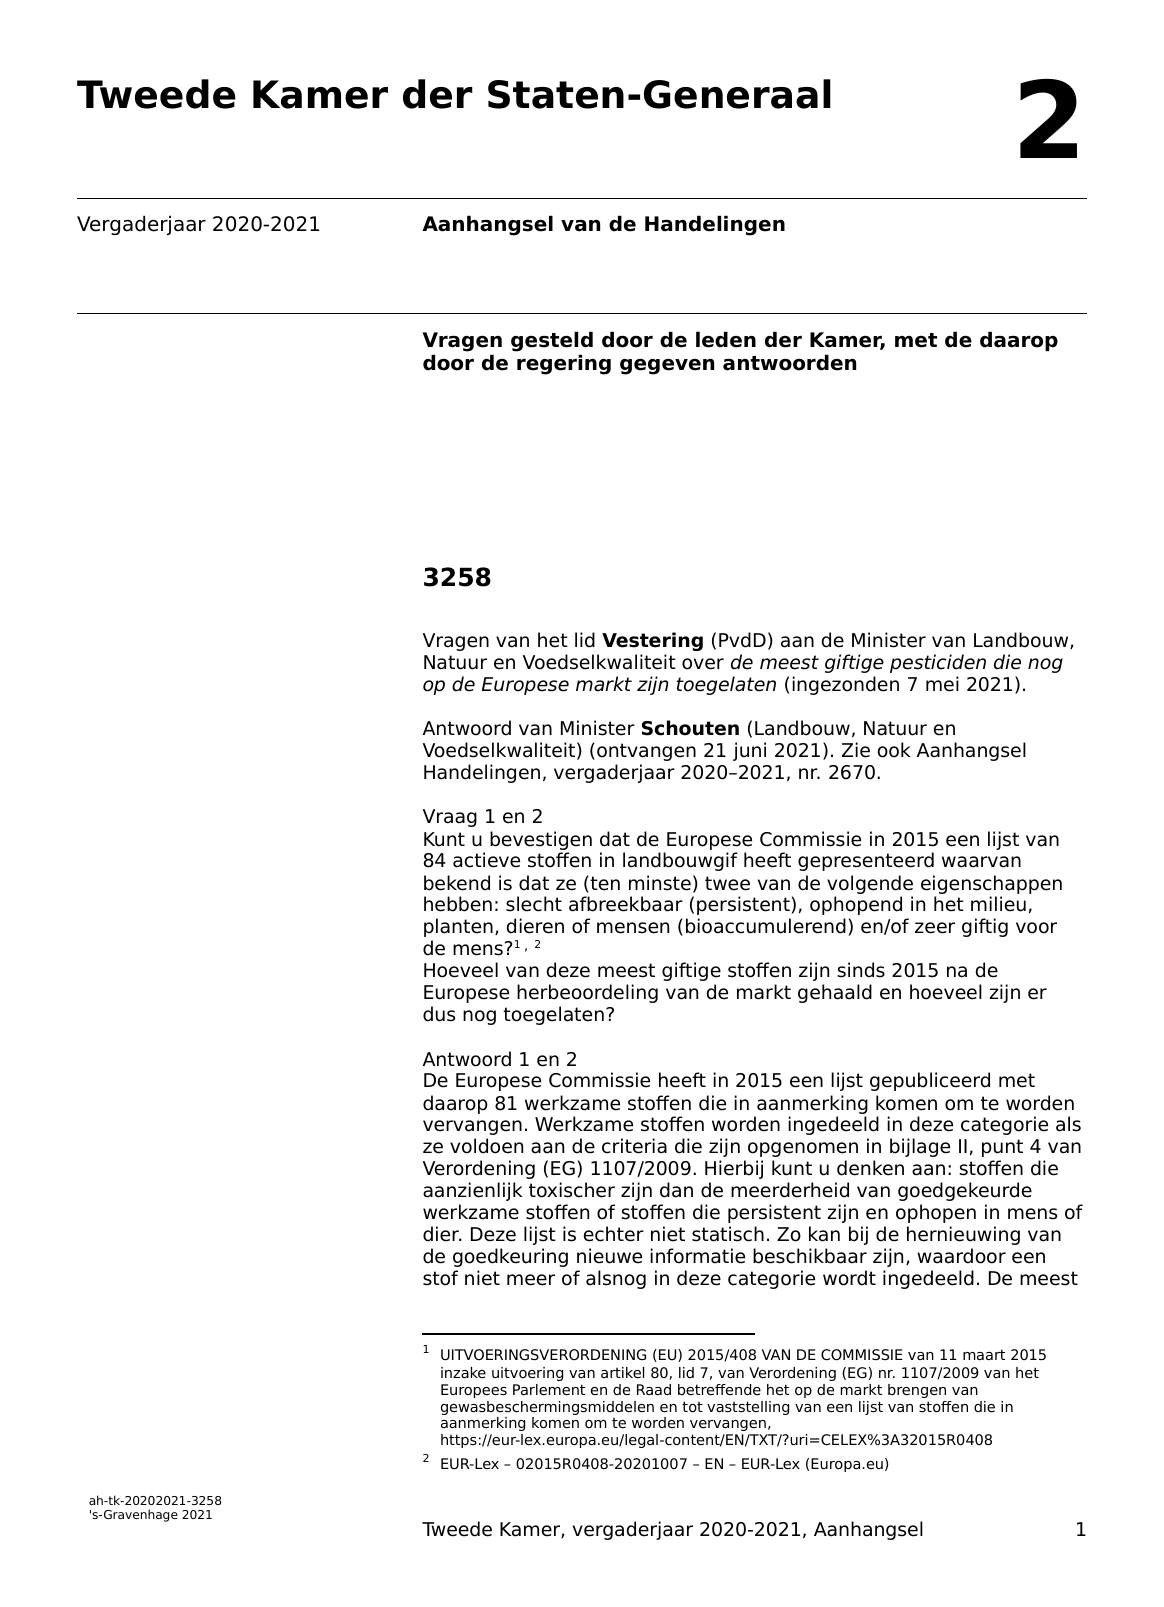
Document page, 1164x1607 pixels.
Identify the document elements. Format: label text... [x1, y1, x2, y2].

table_header 2 [886, 59, 1087, 198]
text Kunt u bevestigen dat de Europese Commissie in 2015 een lijst van 84 actieve stoffen in landbouwgif heeft gepresenteerd waarvan bekend is dat ze (ten minste) twee van de volgende eigenschappen hebben: slecht afbreekbaar (persistent), ophopend in het milieu, planten, dieren of mensen (bioaccumulerend) en/of zeer giftig voor de mens?, [422, 828, 1087, 960]
table_cell Vergaderjaar 2020-2021 [77, 199, 422, 313]
text EUR-Lex – 02015R0408-20201007 – EN – EUR-Lex (Europa.eu) [422, 1452, 1087, 1474]
text Antwoord van Minister Schouten (Landbouw, Natuur en Voedselkwaliteit) (ontvangen 21 juni 2021). Zie ook Aanhangsel Handelingen, vergaderjaar 2020–2021, nr. 2670. [422, 718, 1087, 784]
table_header Tweede Kamer der Staten-Generaal [77, 59, 886, 198]
table_cell Aanhangsel van de Handelingen [422, 199, 1087, 313]
text 3258 [422, 563, 1087, 592]
text UITVOERINGSVERORDENING (EU) 2015/408 VAN DE COMMISSIE van 11 maart 2015 inzake uitvoering van artikel 80, lid 7, van Verordening (EG) nr. 1107/2009 van het Europees Parlement en de Raad betreffende het op de markt brengen van gewasbeschermingsmiddelen en tot vaststelling van een lijst van stoffen die in aanmerking komen om te worden vervangen, https://eur-lex.europa.eu/legal-content/EN/TXT/?uri=CELEX%3A32015R0408 [422, 1343, 1087, 1449]
text De Europese Commissie heeft in 2015 een lijst gepubliceerd met daarop 81 werkzame stoffen die in aanmerking komen om te worden vervangen. Werkzame stoffen worden ingedeeld in deze categorie als ze voldoen aan de criteria die zijn opgenomen in bijlage II, punt 4 van Verordening (EG) 1107/2009. Hierbij kunt u denken aan: stoffen die aanzienlijk toxischer zijn dan de meerderheid van goedgekeurde werkzame stoffen of stoffen die persistent zijn en ophopen in mens of dier. Deze lijst is echter niet statisch. Zo kan bij de hernieuwing van de goedkeuring nieuwe informatie beschikbaar zijn, waardoor een stof niet meer of alsnog in deze categorie wordt ingedeeld. De meest [422, 1070, 1087, 1290]
text Antwoord 1 en 2 [422, 1048, 1087, 1070]
text 's-Gravenhage 2021 [88, 1508, 323, 1522]
table_cell Vragen gesteld door de leden der Kamer, met de daarop door de regering gegeven antwoorden [422, 314, 1087, 375]
text Hoeveel van deze meest giftige stoffen zijn sinds 2015 na de Europese herbeoordeling van de markt gehaald en hoeveel zijn er dus nog toegelaten? [422, 960, 1087, 1026]
text ah-tk-20202021-3258 [88, 1494, 323, 1508]
table_cell [77, 314, 422, 375]
text Vraag 1 en 2 [422, 806, 1087, 828]
text Vragen van het lid Vestering (PvdD) aan de Minister van Landbouw, Natuur en Voedselkwaliteit over de meest giftige pesticiden die nog op de Europese markt zijn toegelaten (ingezonden 7 mei 2021). [422, 630, 1087, 696]
